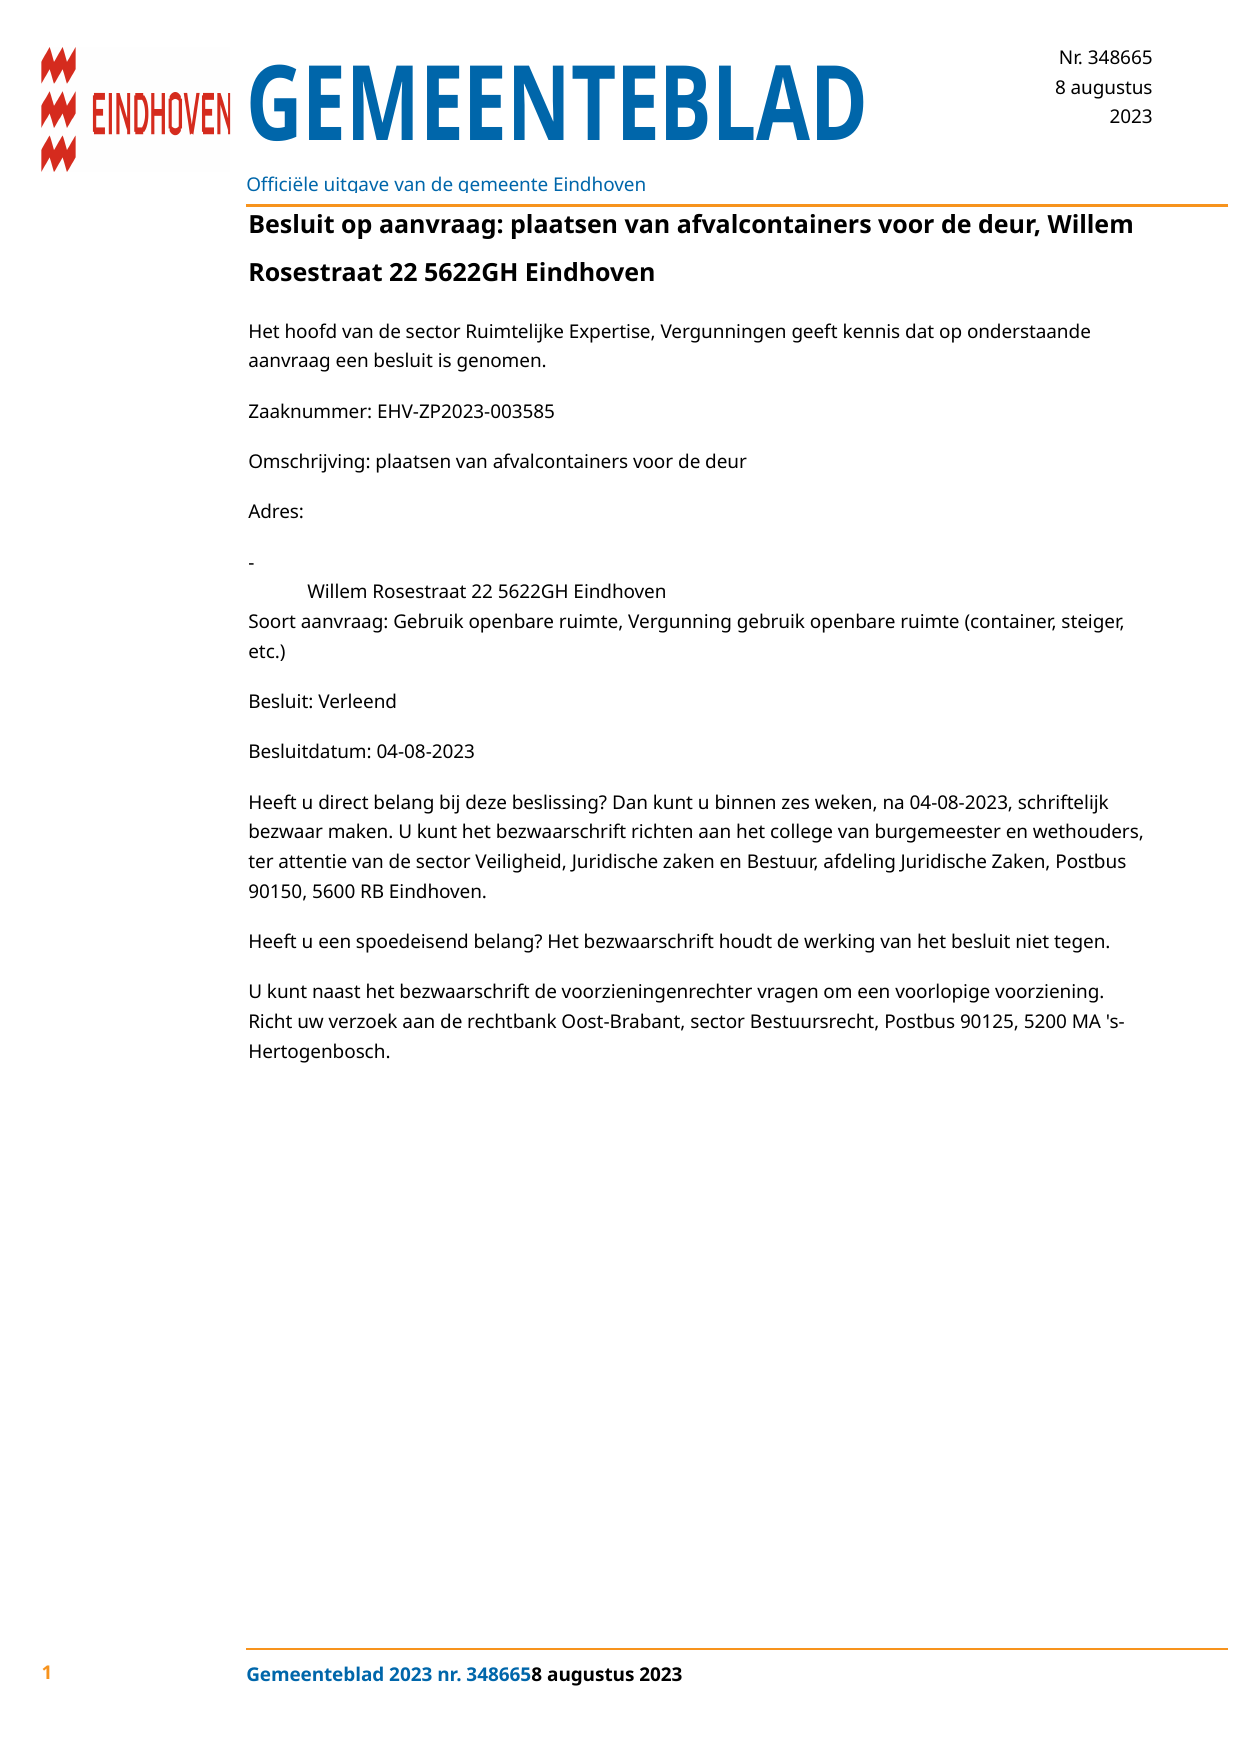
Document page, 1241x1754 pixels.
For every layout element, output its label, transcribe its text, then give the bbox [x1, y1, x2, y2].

text U kunt naast het bezwaarschrift de voorzieningenrechter vragen om een voorlopige voorziening. Richt uw verzoek aan de rechtbank Oost-Brabant, sector Bestuursrecht, Postbus 90125, 5200 MA 's-Hertogenbosch. [248, 979, 1152, 1064]
text Zaaknummer: EHV-ZP2023-003585 [248, 398, 1152, 424]
picture [41, 47, 231, 172]
text Besluitdatum: 04-08-2023 [248, 739, 1152, 764]
text Heeft u direct belang bij deze beslissing? Dan kunt u binnen zes weken, na 04-08-2023, schriftelijk bezwaar maken. U kunt het bezwaarschrift richten aan het college van burgemeester en wethouders, ter attentie van de sector Veiligheid, Juridische zaken en Bestuur, afdeling Juridische Zaken, Postbus 90150, 5600 RB Eindhoven. [248, 789, 1152, 904]
text Soort aanvraag: Gebruik openbare ruimte, Vergunning gebruik openbare ruimte (container, steiger, etc.) [248, 608, 1152, 664]
text Omschrijving: plaatsen van afvalcontainers voor de deur [248, 448, 1152, 474]
text Besluit: Verleend [248, 688, 1152, 714]
text Heeft u een spoedeisend belang? Het bezwaarschrift houdt de werking van het besluit niet tegen. [248, 928, 1152, 954]
list Willem Rosestraat 22 5622GH Eindhoven [248, 579, 1152, 604]
text Adres: [248, 499, 1152, 524]
text Het hoofd van de sector Ruimtelijke Expertise, Vergunningen geeft kennis dat op onderstaande aanvraag een besluit is genomen. [248, 318, 1152, 373]
text Besluit op aanvraag: plaatsen van afvalcontainers voor de deur, Willem Rosestraat 22 5622GH Eindhoven [248, 207, 1152, 288]
